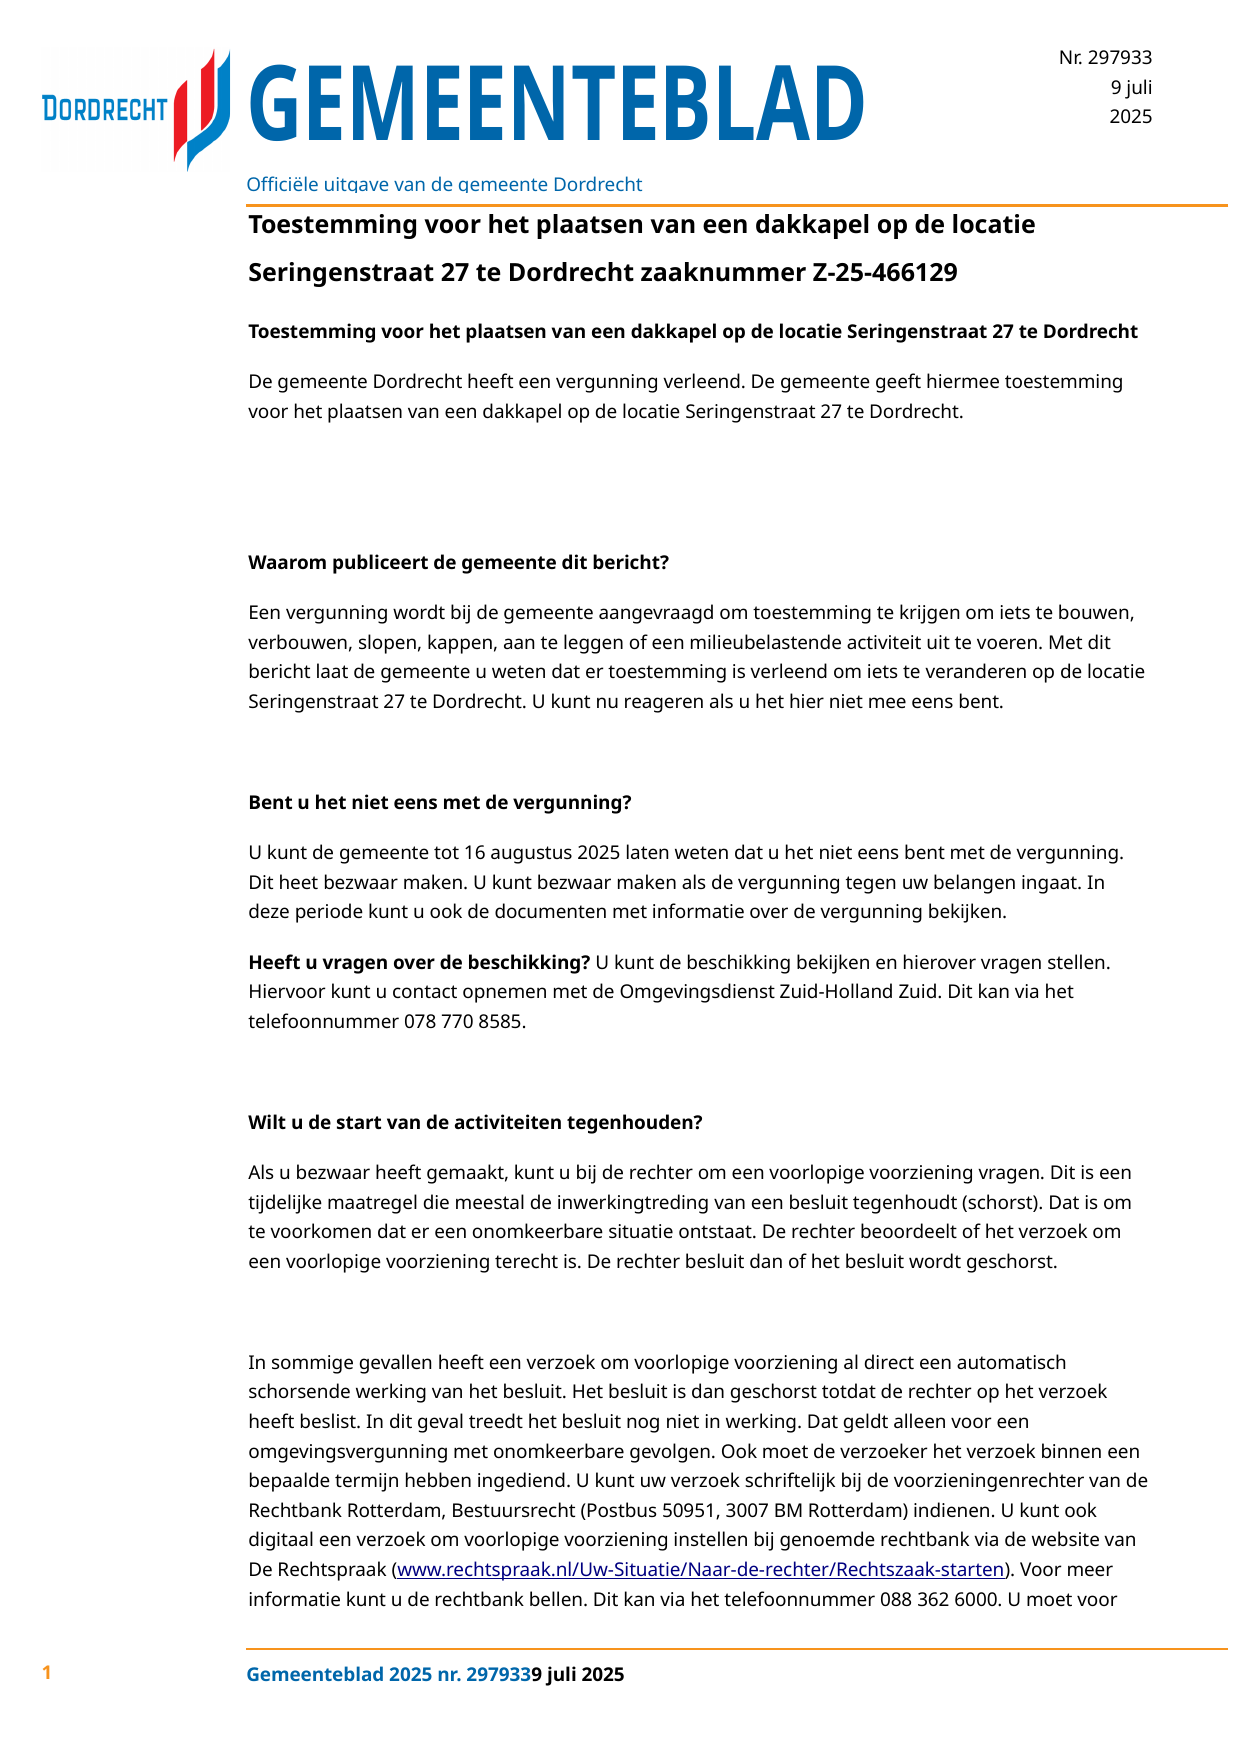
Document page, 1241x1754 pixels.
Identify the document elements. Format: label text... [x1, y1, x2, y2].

text U kunt de gemeente tot 16 augustus 2025 laten weten dat u het niet eens bent met de vergunning. Dit heet bezwaar maken. U kunt bezwaar maken als de vergunning tegen uw belangen ingaat. In deze periode kunt u ook de documenten met informatie over de vergunning bekijken. [248, 839, 1152, 924]
text In sommige gevallen heeft een verzoek om voorlopige voorziening al direct een automatisch schorsende werking van het besluit. Het besluit is dan geschorst totdat de rechter op het verzoek heeft beslist. In dit geval treedt het besluit nog niet in werking. Dat geldt alleen voor een omgevingsvergunning met onomkeerbare gevolgen. Ook moet de verzoeker het verzoek binnen een bepaalde termijn hebben ingediend. U kunt uw verzoek schriftelijk bij de voorzieningenrechter van de Rechtbank Rotterdam, Bestuursrecht (Postbus 50951, 3007 BM Rotterdam) indienen. U kunt ook digitaal een verzoek om voorlopige voorziening instellen bij genoemde rechtbank via de website van De Rechtspraak (www.rechtspraak.nl/Uw-Situatie/Naar-de-rechter/Rechtszaak-starten). Voor meer informatie kunt u de rechtbank bellen. Dit kan via het telefoonnummer 088 362 6000. U moet voor [248, 1349, 1152, 1612]
text Als u bezwaar heeft gemaakt, kunt u bij de rechter om een voorlopige voorziening vragen. Dit is een tijdelijke maatregel die meestal de inwerkingtreding van een besluit tegenhoudt (schorst). Dat is om te voorkomen dat er een onomkeerbare situatie ontstaat. De rechter beoordeelt of het verzoek om een voorlopige voorziening terecht is. De rechter besluit dan of het besluit wordt geschorst. [248, 1159, 1152, 1274]
text Toestemming voor het plaatsen van een dakkapel op de locatie Seringenstraat 27 te Dordrecht [248, 318, 1152, 344]
text De gemeente Dordrecht heeft een vergunning verleend. De gemeente geeft hiermee toestemming voor het plaatsen van een dakkapel op de locatie Seringenstraat 27 te Dordrecht. [248, 368, 1152, 424]
text Wilt u de start van de activiteiten tegenhouden? [248, 1109, 1152, 1135]
text Bent u het niet eens met de vergunning? [248, 789, 1152, 815]
text Een vergunning wordt bij de gemeente aangevraagd om toestemming te krijgen om iets te bouwen, verbouwen, slopen, kappen, aan te leggen of een milieubelastende activiteit uit te voeren. Met dit bericht laat de gemeente u weten dat er toestemming is verleend om iets te veranderen op de locatie Seringenstraat 27 te Dordrecht. U kunt nu reageren als u het hier niet mee eens bent. [248, 599, 1152, 714]
text Waarom publiceert de gemeente dit bericht? [248, 549, 1152, 575]
picture [41, 47, 231, 172]
text Heeft u vragen over de beschikking? U kunt de beschikking bekijken en hierover vragen stellen. Hiervoor kunt u contact opnemen met de Omgevingsdienst Zuid-Holland Zuid. Dit kan via het telefoonnummer 078 770 8585. [248, 949, 1152, 1034]
text Toestemming voor het plaatsen van een dakkapel op de locatie Seringenstraat 27 te Dordrecht zaaknummer Z-25-466129 [248, 207, 1152, 288]
